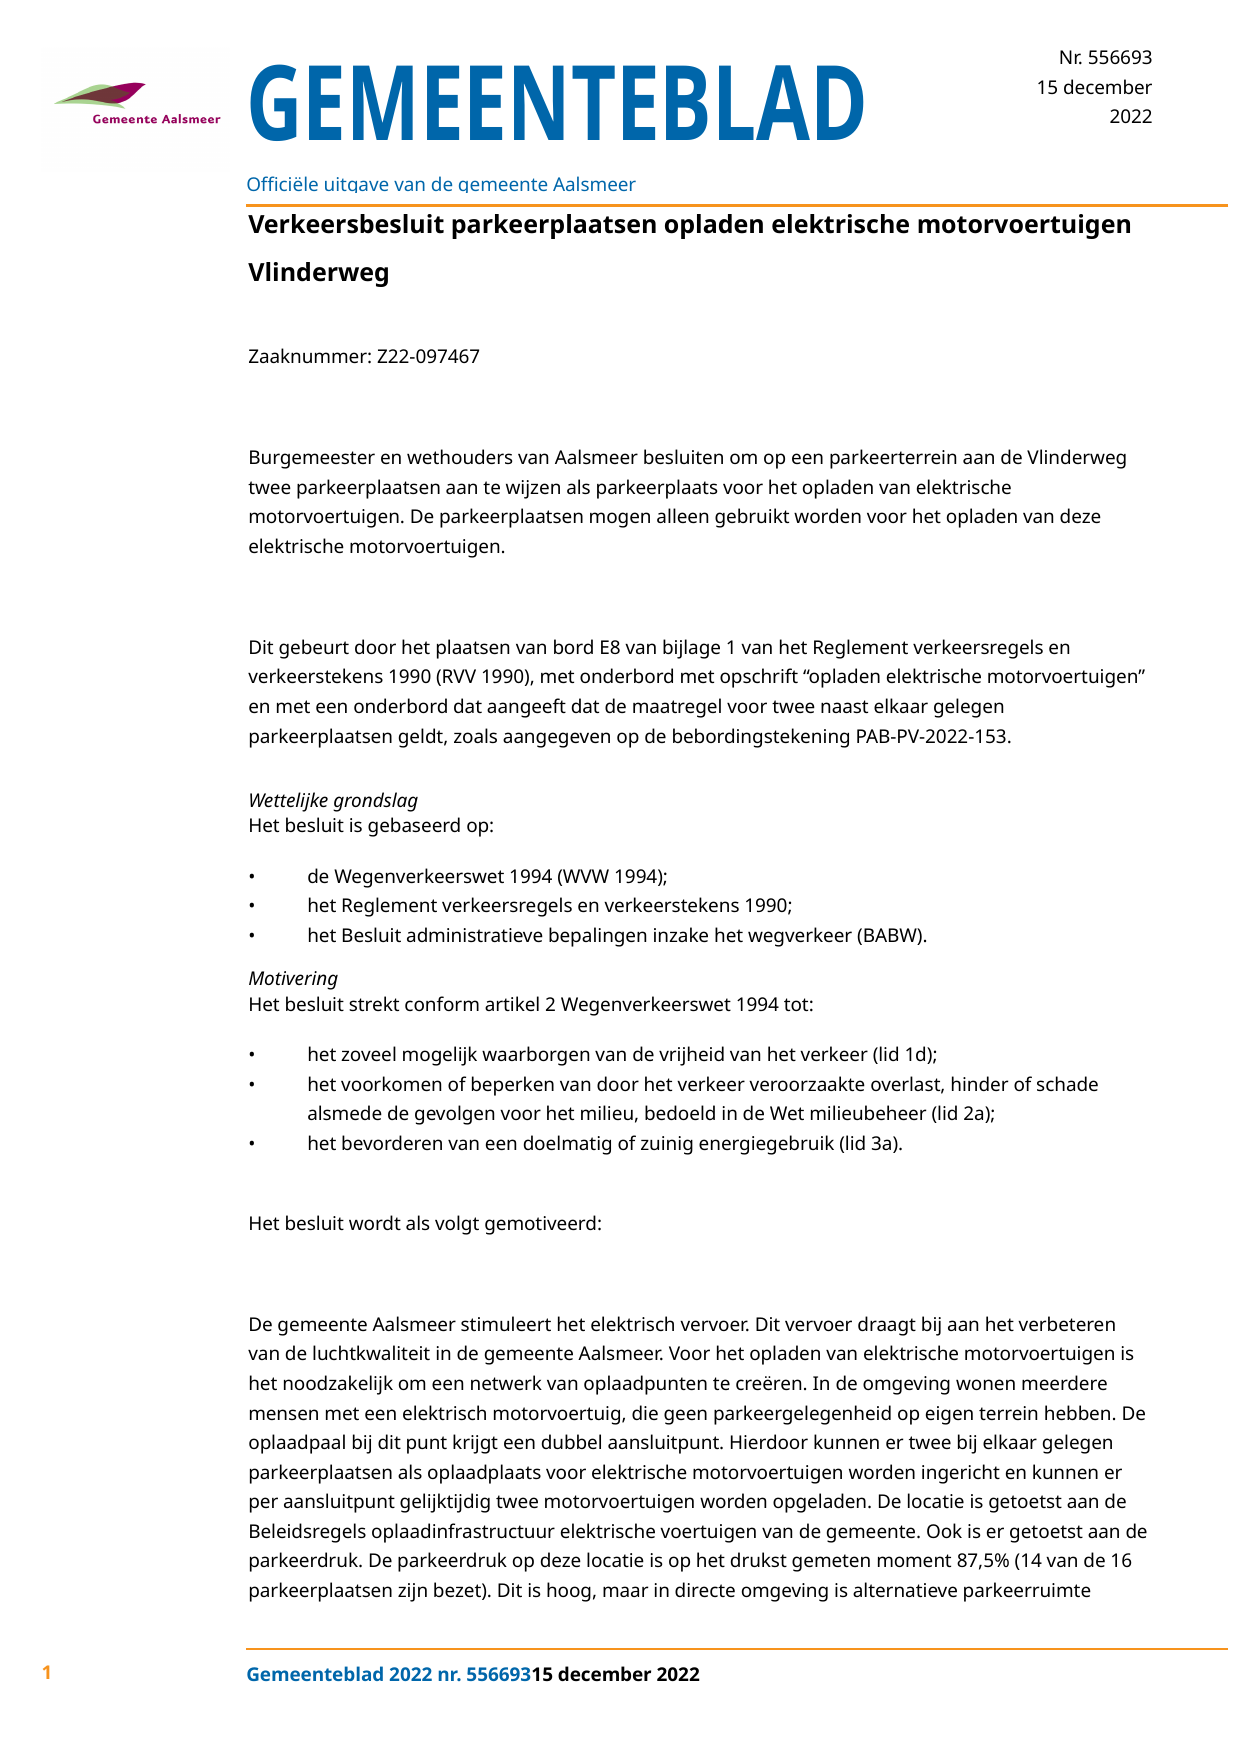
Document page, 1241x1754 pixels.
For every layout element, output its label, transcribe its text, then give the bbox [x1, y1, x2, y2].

list het voorkomen of beperken van door het verkeer veroorzaakte overlast, hinder of schade alsmede de gevolgen voor het milieu, bedoeld in de Wet milieubeheer (lid 2a); [248, 1071, 1152, 1126]
list het Besluit administratieve bepalingen inzake het wegverkeer (BABW). [248, 922, 1152, 948]
list het zoveel mogelijk waarborgen van de vrijheid van het verkeer (lid 1d); [248, 1041, 1152, 1067]
text Motivering [248, 965, 1152, 991]
list het bevorderen van een doelmatig of zuinig energiegebruik (lid 3a). [248, 1130, 1152, 1156]
text Verkeersbesluit parkeerplaatsen opladen elektrische motorvoertuigen Vlinderweg [248, 207, 1152, 288]
text Burgemeester en wethouders van Aalsmeer besluiten om op een parkeerterrein aan de Vlinderweg twee parkeerplaatsen aan te wijzen als parkeerplaats voor het opladen van elektrische motorvoertuigen. De parkeerplaatsen mogen alleen gebruikt worden voor het opladen van deze elektrische motorvoertuigen. [248, 444, 1152, 559]
list de Wegenverkeerswet 1994 (WVW 1994); [248, 863, 1152, 889]
picture [41, 47, 231, 172]
list het Reglement verkeersregels en verkeerstekens 1990; [248, 892, 1152, 918]
text Dit gebeurt door het plaatsen van bord E8 van bijlage 1 van het Reglement verkeersregels en verkeerstekens 1990 (RVV 1990), met onderbord met opschrift “opladen elektrische motorvoertuigen” en met een onderbord dat aangeeft dat de maatregel voor twee naast elkaar gelegen parkeerplaatsen geldt, zoals aangegeven op de bebordingstekening PAB-PV-2022-153. [248, 634, 1152, 748]
text Het besluit is gebaseerd op: [248, 812, 1152, 838]
text Wettelijke grondslag [248, 787, 1152, 812]
text De gemeente Aalsmeer stimuleert het elektrisch vervoer. Dit vervoer draagt bij aan het verbeteren van de luchtkwaliteit in de gemeente Aalsmeer. Voor het opladen van elektrische motorvoertuigen is het noodzakelijk om een netwerk van oplaadpunten te creëren. In de omgeving wonen meerdere mensen met een elektrisch motorvoertuig, die geen parkeergelegenheid op eigen terrein hebben. De oplaadpaal bij dit punt krijgt een dubbel aansluitpunt. Hierdoor kunnen er twee bij elkaar gelegen parkeerplaatsen als oplaadplaats voor elektrische motorvoertuigen worden ingericht en kunnen er per aansluitpunt gelijktijdig twee motorvoertuigen worden opgeladen. De locatie is getoetst aan de Beleidsregels oplaadinfrastructuur elektrische voertuigen van de gemeente. Ook is er getoetst aan de parkeerdruk. De parkeerdruk op deze locatie is op het drukst gemeten moment 87,5% (14 van de 16 parkeerplaatsen zijn bezet). Dit is hoog, maar in directe omgeving is alternatieve parkeerruimte [248, 1311, 1152, 1603]
text Zaaknummer: Z22-097467 [248, 344, 1152, 369]
text Het besluit strekt conform artikel 2 Wegenverkeerswet 1994 tot: [248, 991, 1152, 1017]
text Het besluit wordt als volgt gemotiveerd: [248, 1210, 1152, 1236]
